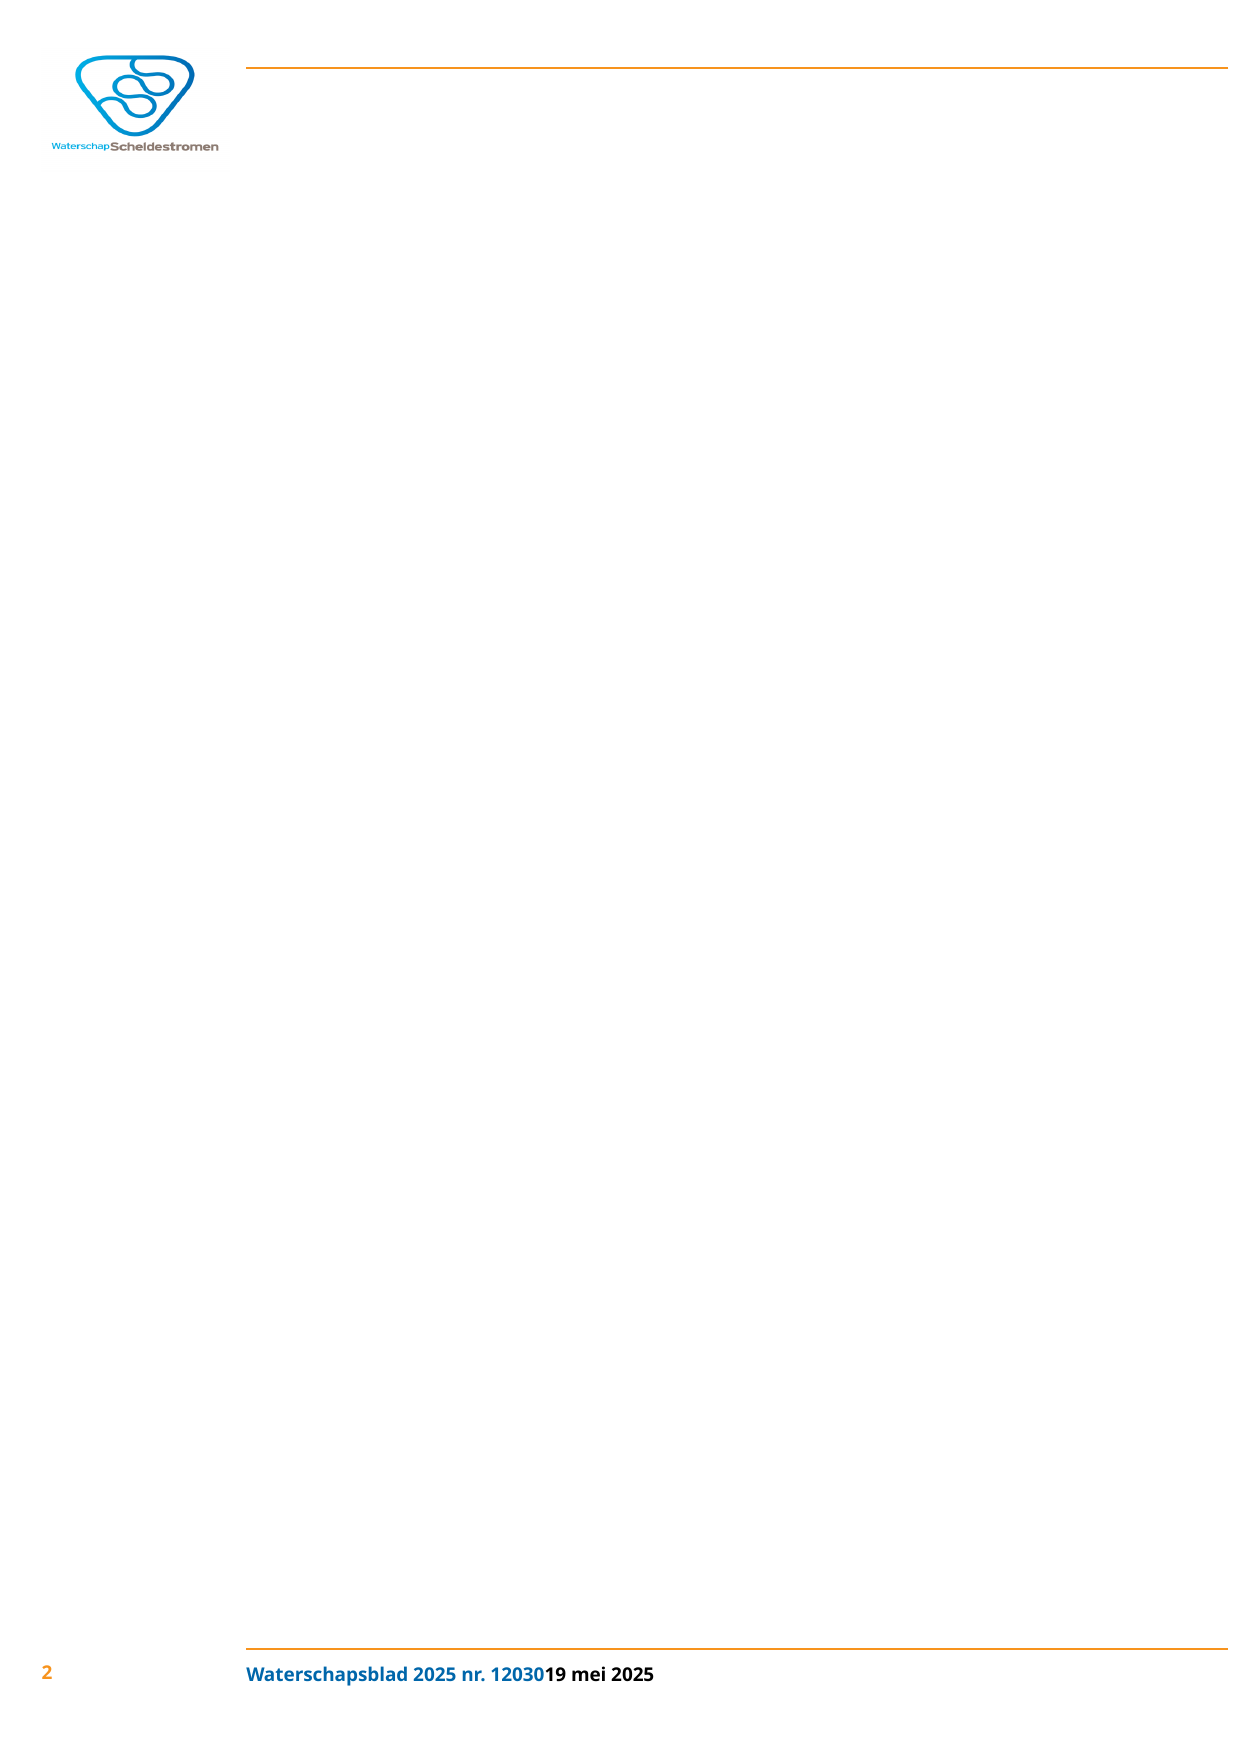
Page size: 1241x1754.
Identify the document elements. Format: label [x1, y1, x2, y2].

picture [41, 47, 231, 172]
